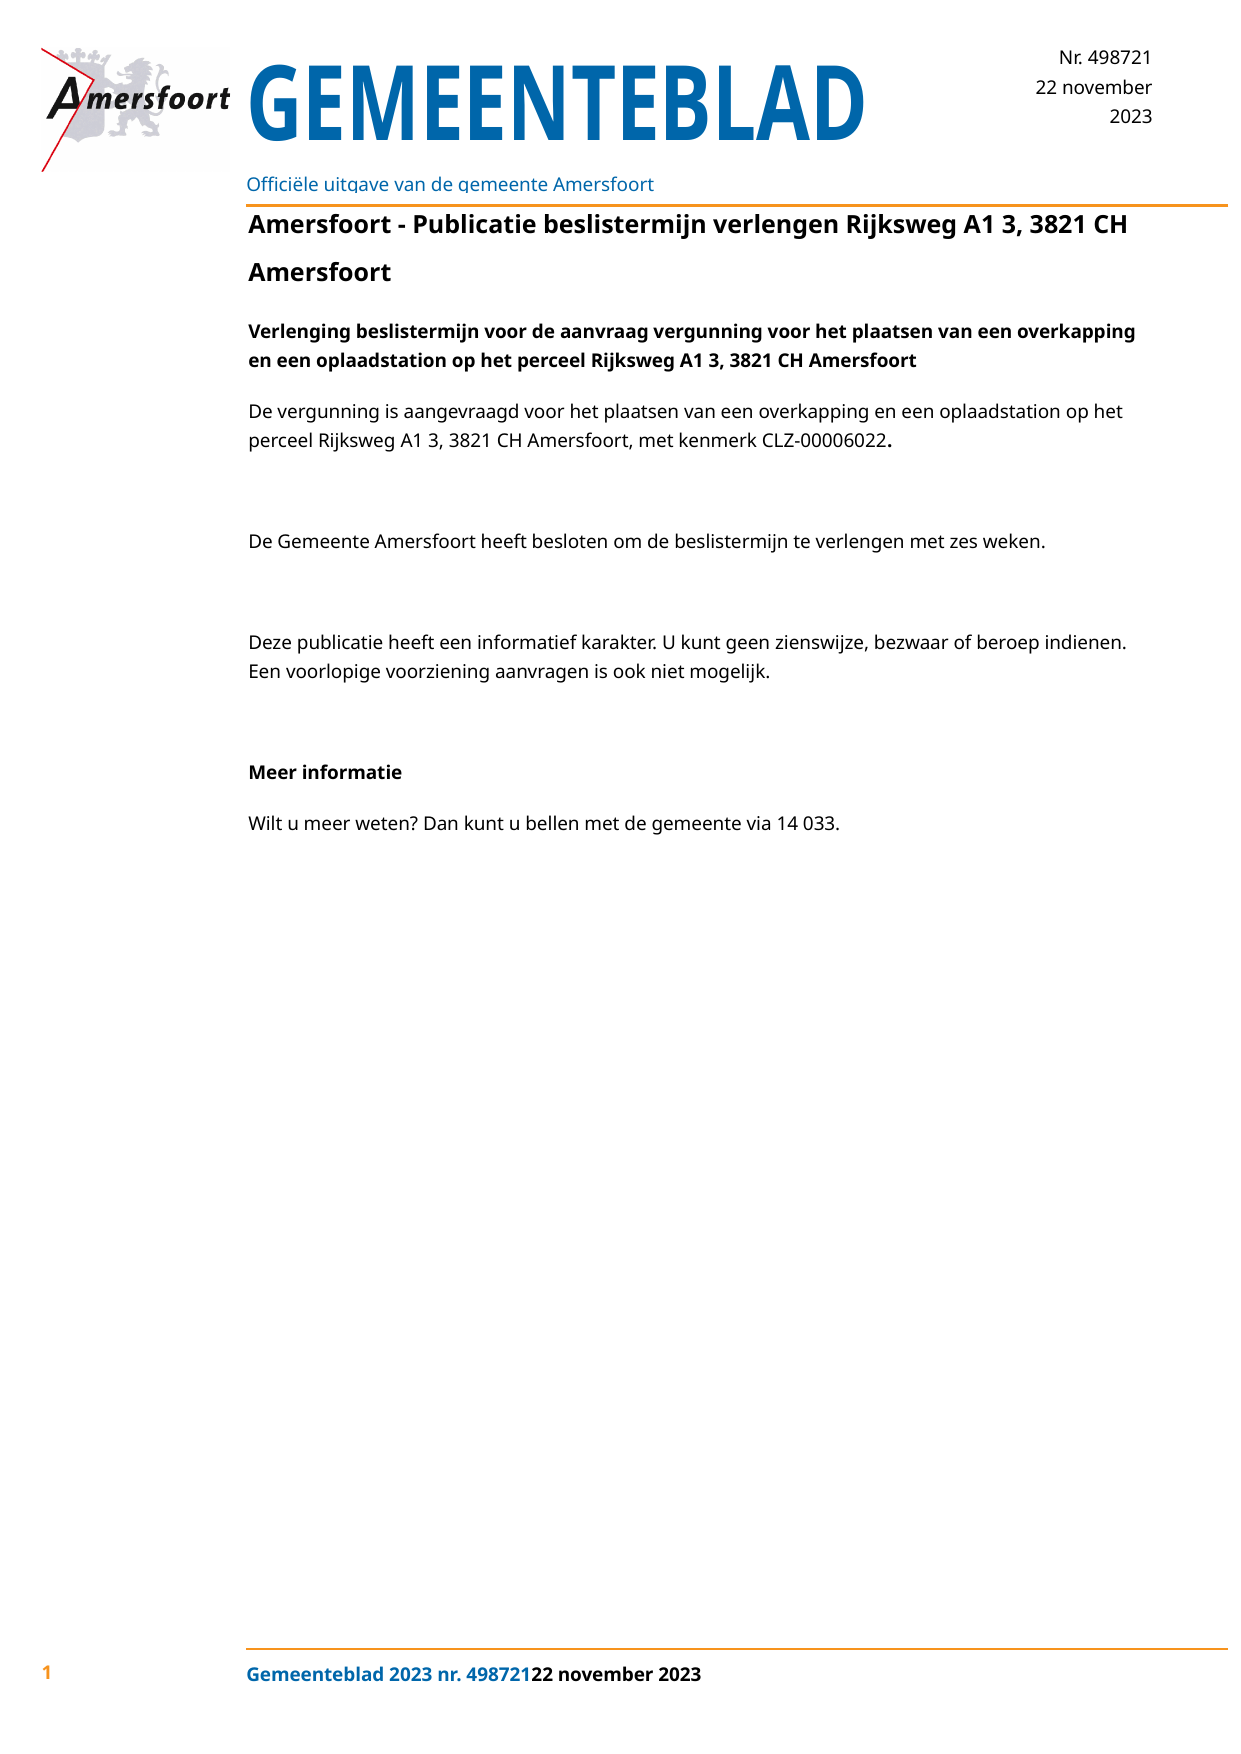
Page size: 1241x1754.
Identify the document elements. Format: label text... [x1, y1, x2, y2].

text De vergunning is aangevraagd voor het plaatsen van een overkapping en een oplaadstation op het perceel Rijksweg A1 3, 3821 CH Amersfoort, met kenmerk CLZ-00006022. [248, 398, 1152, 453]
text De Gemeente Amersfoort heeft besloten om de beslistermijn te verlengen met zes weken. [248, 528, 1152, 554]
text Verlenging beslistermijn voor de aanvraag vergunning voor het plaatsen van een overkapping en een oplaadstation op het perceel Rijksweg A1 3, 3821 CH Amersfoort [248, 318, 1152, 373]
text Wilt u meer weten? Dan kunt u bellen met de gemeente via 14 033. [248, 810, 1152, 836]
text Deze publicatie heeft een informatief karakter. U kunt geen zienswijze, bezwaar of beroep indienen. Een voorlopige voorziening aanvragen is ook niet mogelijk. [248, 629, 1152, 684]
text Amersfoort - Publicatie beslistermijn verlengen Rijksweg A1 3, 3821 CH Amersfoort [248, 207, 1152, 288]
text Meer informatie [248, 759, 1152, 785]
picture [41, 47, 231, 172]
